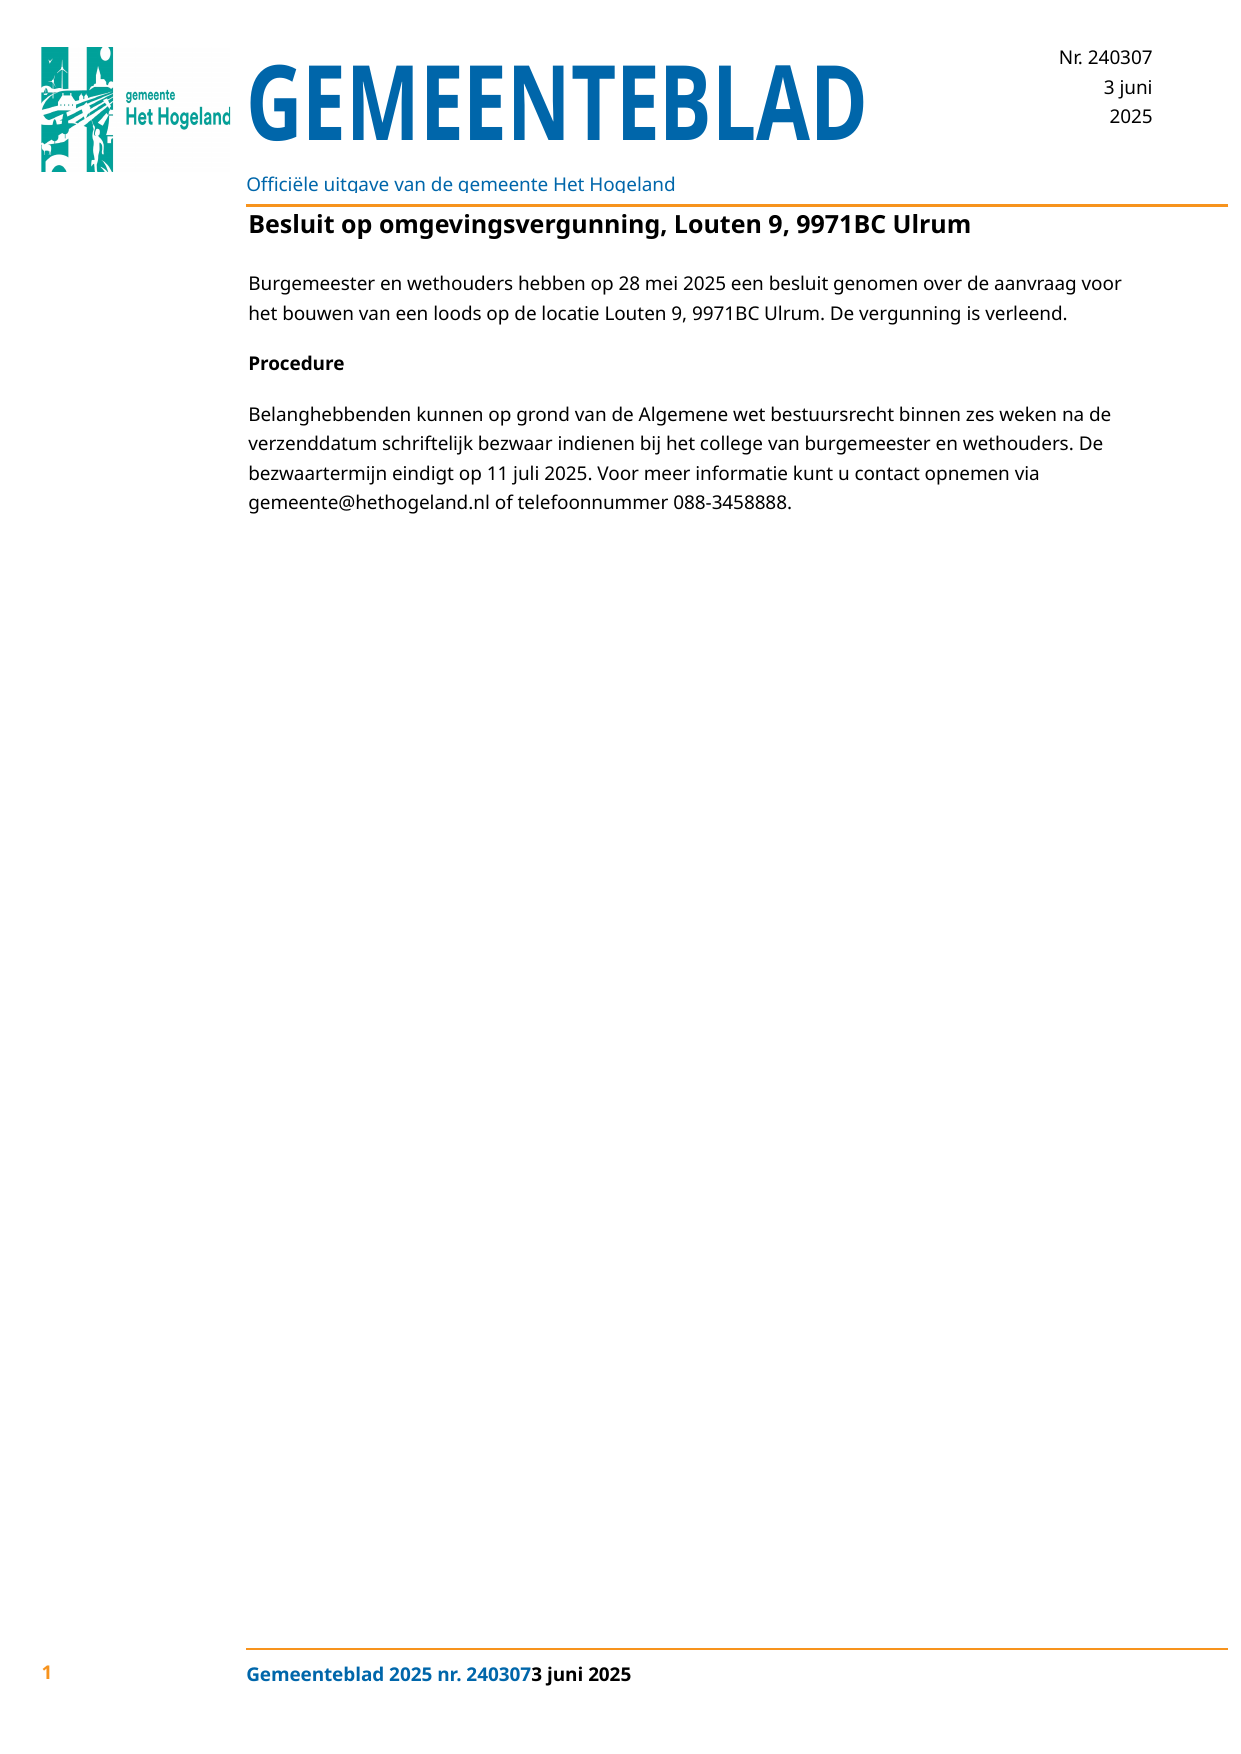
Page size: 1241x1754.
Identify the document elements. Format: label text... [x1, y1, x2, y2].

text Procedure [248, 350, 1152, 376]
picture [41, 47, 231, 172]
text Belanghebbenden kunnen op grond van de Algemene wet bestuursrecht binnen zes weken na de verzenddatum schriftelijk bezwaar indienen bij het college van burgemeester en wethouders. De bezwaartermijn eindigt op 11 juli 2025. Voor meer informatie kunt u contact opnemen via gemeente@hethogeland.nl of telefoonnummer 088-3458888. [248, 401, 1152, 515]
text Burgemeester en wethouders hebben op 28 mei 2025 een besluit genomen over de aanvraag voor het bouwen van een loods op de locatie Louten 9, 9971BC Ulrum. De vergunning is verleend. [248, 270, 1152, 326]
text Besluit op omgevingsvergunning, Louten 9, 9971BC Ulrum [248, 207, 1152, 241]
